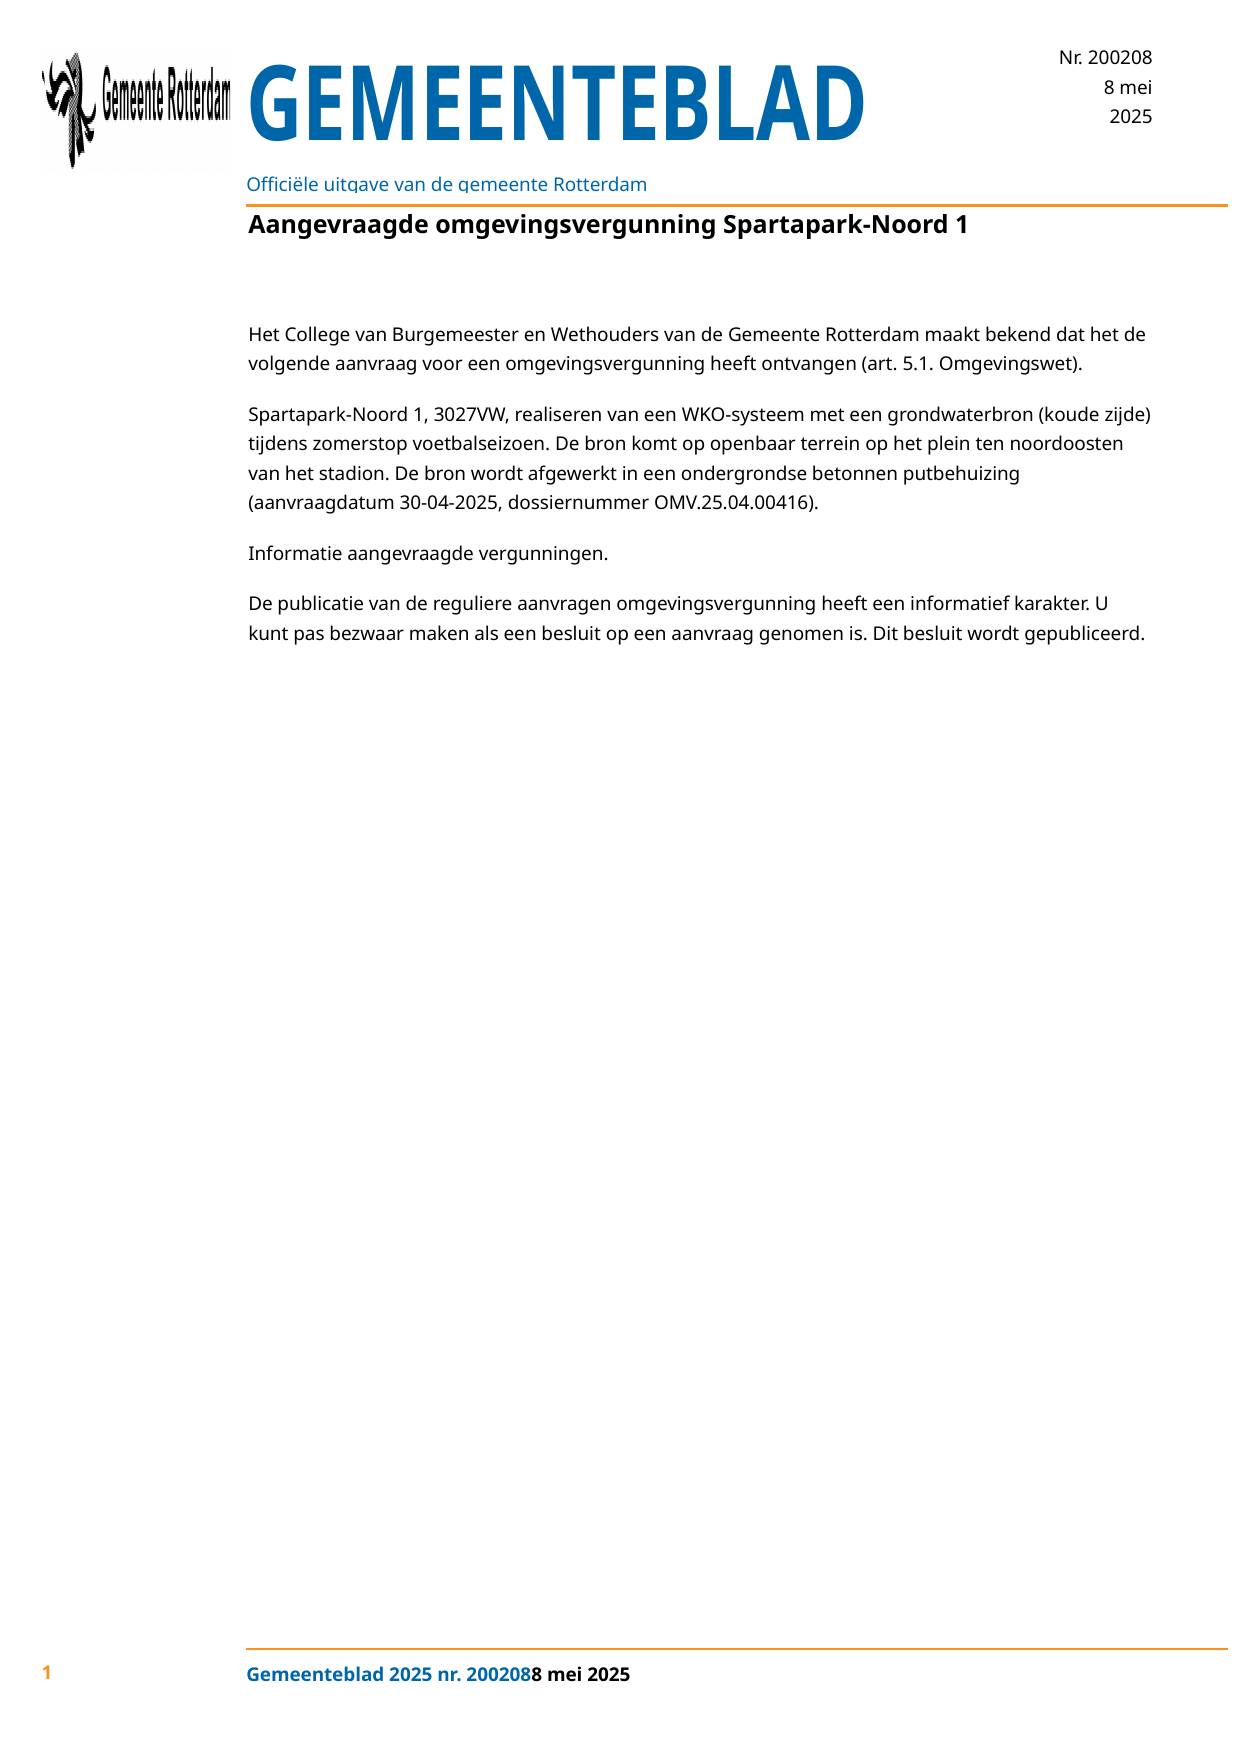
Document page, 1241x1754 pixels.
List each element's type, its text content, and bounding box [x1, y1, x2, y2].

text De publicatie van de reguliere aanvragen omgevingsvergunning heeft een informatief karakter. U kunt pas bezwaar maken als een besluit op een aanvraag genomen is. Dit besluit wordt gepubliceerd. [248, 590, 1152, 646]
picture [41, 47, 231, 172]
text Aangevraagde omgevingsvergunning Spartapark-Noord 1 [248, 207, 1152, 241]
text Informatie aangevraagde vergunningen. [248, 540, 1152, 566]
text Spartapark-Noord 1, 3027VW, realiseren van een WKO-systeem met een grondwaterbron (koude zijde) tijdens zomerstop voetbalseizoen. De bron komt op openbaar terrein op het plein ten noordoosten van het stadion. De bron wordt afgewerkt in een ondergrondse betonnen putbehuizing (aanvraagdatum 30-04-2025, dossiernummer OMV.25.04.00416). [248, 401, 1152, 515]
text Het College van Burgemeester en Wethouders van de Gemeente Rotterdam maakt bekend dat het de volgende aanvraag voor een omgevingsvergunning heeft ontvangen (art. 5.1. Omgevingswet). [248, 321, 1152, 376]
